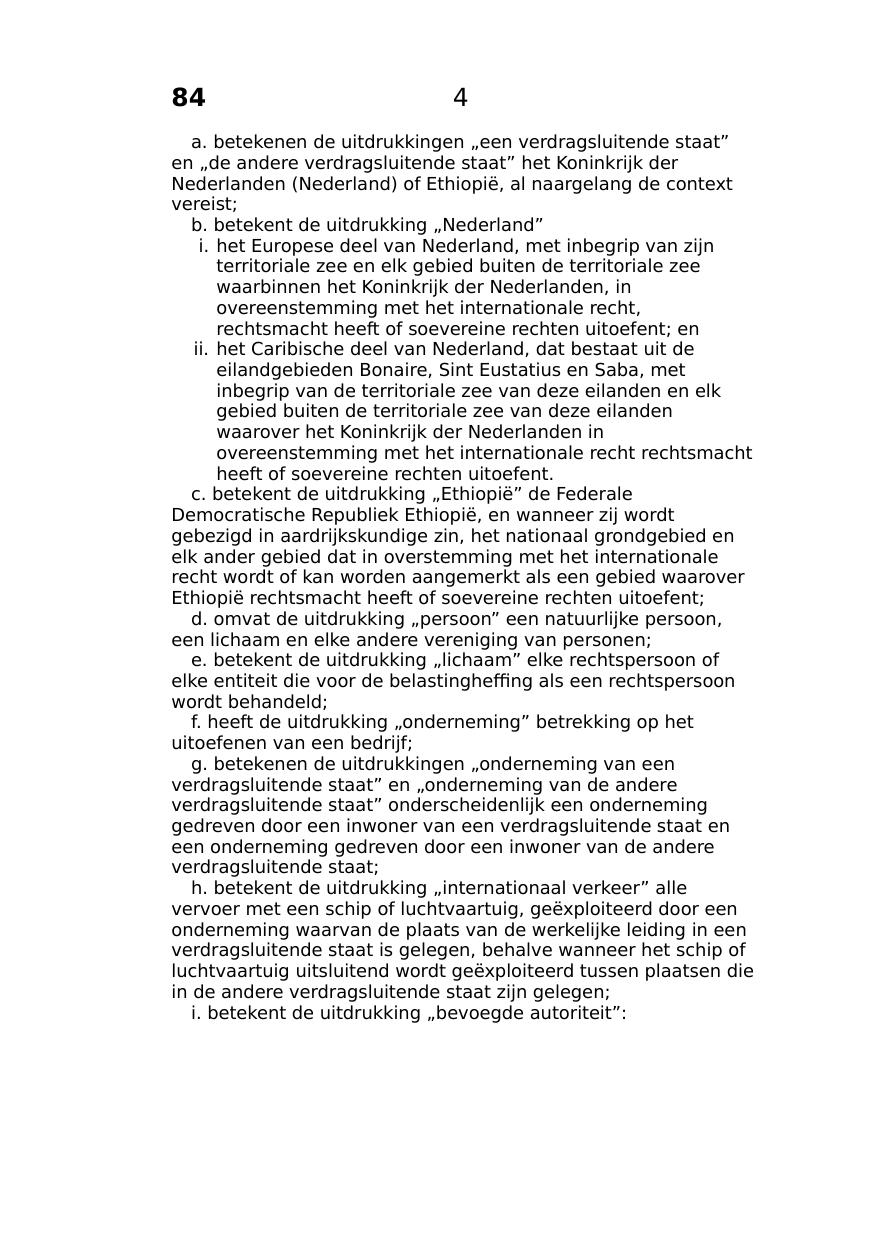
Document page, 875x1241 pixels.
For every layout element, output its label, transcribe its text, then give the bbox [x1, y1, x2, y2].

text c. betekent de uitdrukking „Ethiopië” de Federale Democratische Republiek Ethiopië, en wanneer zij wordt gebezigd in aardrijkskundige zin, het nationaal grondgebied en elk ander gebied dat in overstemming met het internationale recht wordt of kan worden aangemerkt als een gebied waarover Ethiopië rechtsmacht heeft of soevereine rechten uitoefent; [171, 484, 756, 609]
text b. betekent de uitdrukking „Nederland” [171, 215, 756, 236]
text i. het Europese deel van Nederland, met inbegrip van zijn territoriale zee en elk gebied buiten de territoriale zee waarbinnen het Koninkrijk der Nederlanden, in overeenstemming met het internationale recht, rechtsmacht heeft of soevereine rechten uitoefent; en [171, 236, 756, 339]
text i. betekent de uitdrukking „bevoegde autoriteit”: [171, 1002, 756, 1023]
text h. betekent de uitdrukking „internationaal verkeer” alle vervoer met een schip of luchtvaartuig, geëxploiteerd door een onderneming waarvan de plaats van de werkelijke leiding in een verdragsluitende staat is gelegen, behalve wanneer het schip of luchtvaartuig uitsluitend wordt geëxploiteerd tussen plaatsen die in de andere verdragsluitende staat zijn gelegen; [171, 878, 756, 1002]
text ii. het Caribische deel van Nederland, dat bestaat uit de eilandgebieden Bonaire, Sint Eustatius en Saba, met inbegrip van de territoriale zee van deze eilanden en elk gebied buiten de territoriale zee van deze eilanden waarover het Koninkrijk der Nederlanden in overeenstemming met het internationale recht rechtsmacht heeft of soevereine rechten uitoefent. [171, 339, 756, 484]
text e. betekent de uitdrukking „lichaam” elke rechtspersoon of elke entiteit die voor de belastingheffing als een rechtspersoon wordt behandeld; [171, 650, 756, 712]
text f. heeft de uitdrukking „onderneming” betrekking op het uitoefenen van een bedrijf; [171, 712, 756, 754]
text g. betekenen de uitdrukkingen „onderneming van een verdragsluitende staat” en „onderneming van de andere verdragsluitende staat” onderscheidenlijk een onderneming gedreven door een inwoner van een verdragsluitende staat en een onderneming gedreven door een inwoner van de andere verdragsluitende staat; [171, 754, 756, 878]
text a. betekenen de uitdrukkingen „een verdragsluitende staat” en „de andere verdragsluitende staat” het Koninkrijk der Nederlanden (Nederland) of Ethiopië, al naargelang de context vereist; [171, 132, 756, 215]
text d. omvat de uitdrukking „persoon” een natuurlijke persoon, een lichaam en elke andere vereniging van personen; [171, 609, 756, 650]
